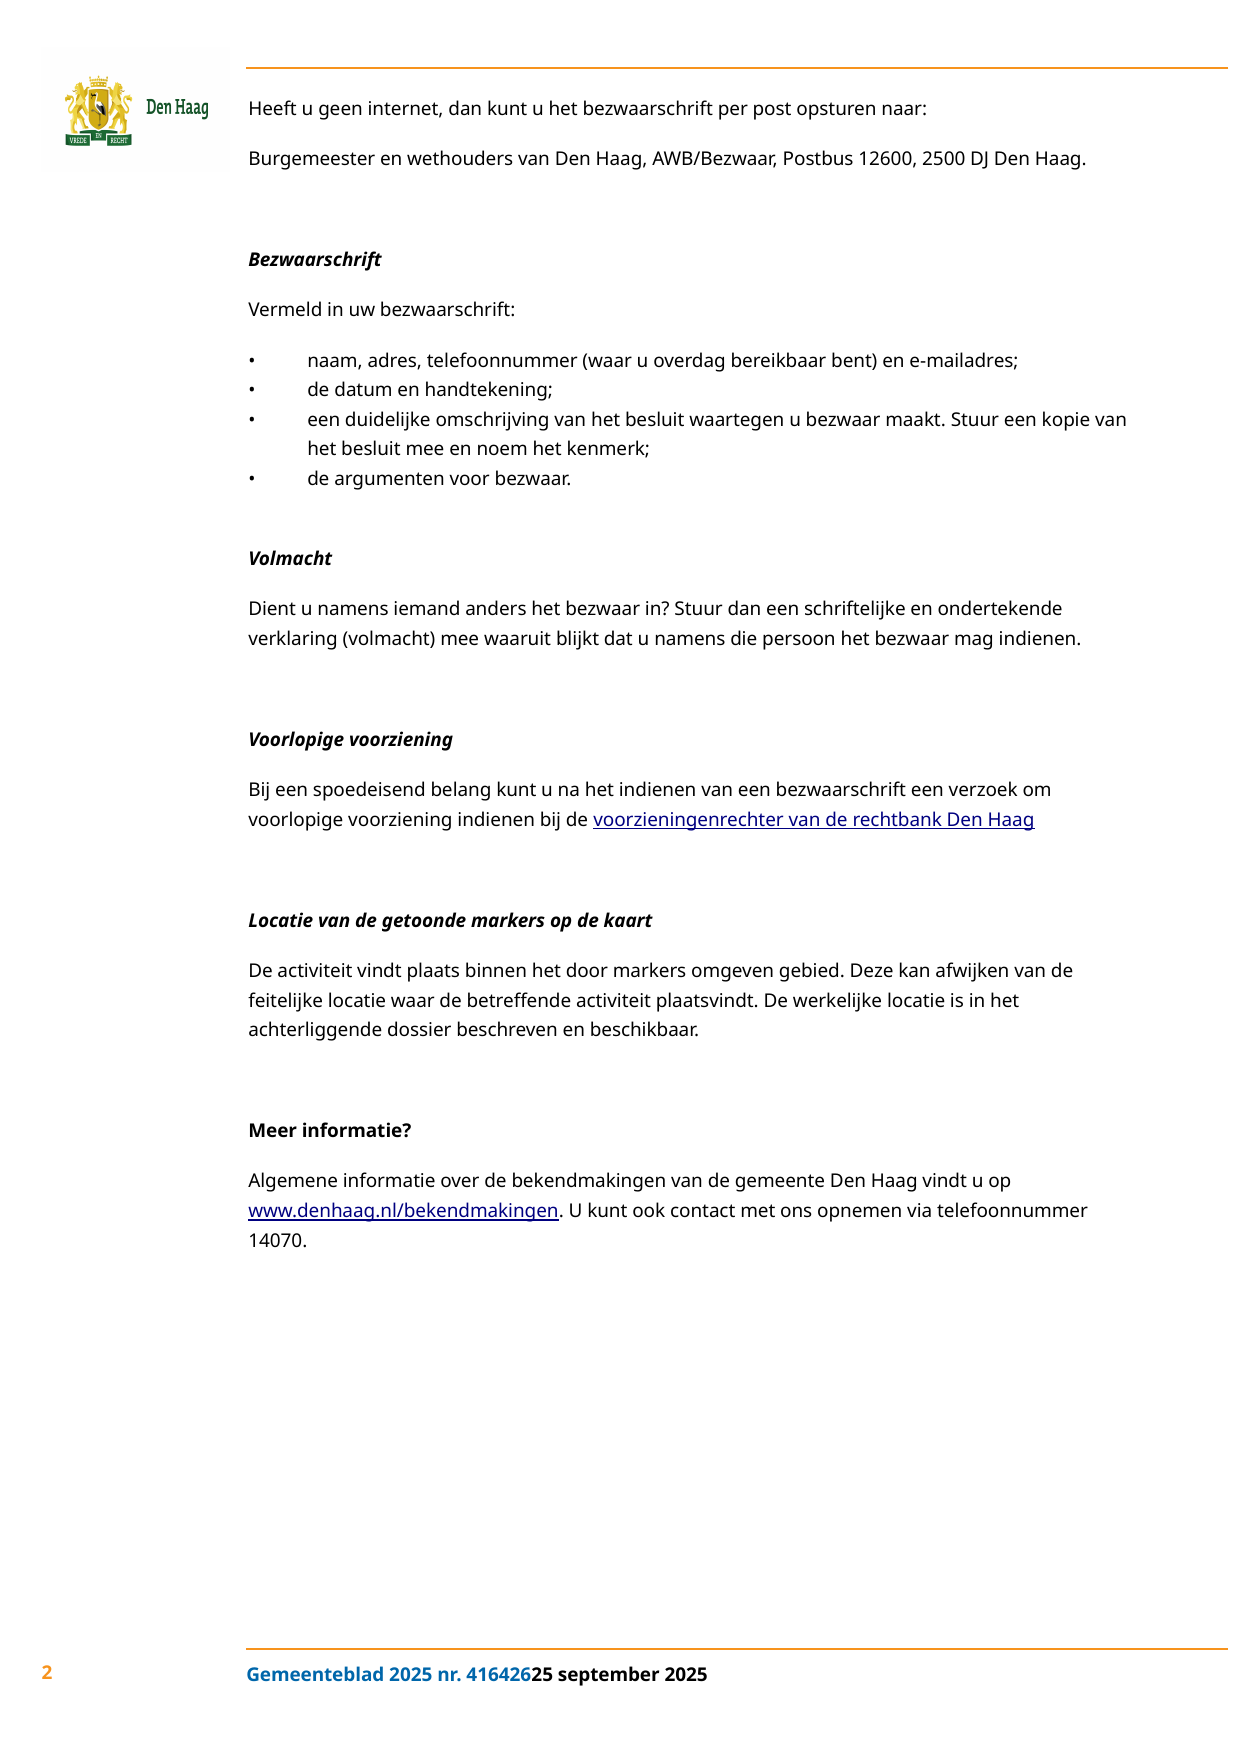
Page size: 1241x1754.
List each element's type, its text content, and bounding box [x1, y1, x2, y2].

text Voorlopige voorziening [248, 726, 1152, 752]
list de datum en handtekening; [248, 376, 1152, 402]
picture [41, 47, 231, 172]
text Locatie van de getoonde markers op de kaart [248, 907, 1152, 933]
text Bezwaarschrift [248, 246, 1152, 272]
text Dient u namens iemand anders het bezwaar in? Stuur dan een schriftelijke en ondertekende verklaring (volmacht) mee waaruit blijkt dat u namens die persoon het bezwaar mag indienen. [248, 596, 1152, 651]
text Vermeld in uw bezwaarschrift: [248, 296, 1152, 322]
text Burgemeester en wethouders van Den Haag, AWB/Bezwaar, Postbus 12600, 2500 DJ Den Haag. [248, 145, 1152, 171]
list de argumenten voor bezwaar. [248, 465, 1152, 491]
text Bij een spoedeisend belang kunt u na het indienen van een bezwaarschrift een verzoek om voorlopige voorziening indienen bij de voorzieningenrechter van de rechtbank Den Haag [248, 776, 1152, 832]
list een duidelijke omschrijving van het besluit waartegen u bezwaar maakt. Stuur een kopie van het besluit mee en noem het kenmerk; [248, 406, 1152, 461]
text Meer informatie? [248, 1117, 1152, 1143]
text Volmacht [248, 545, 1152, 571]
list naam, adres, telefoonnummer (waar u overdag bereikbaar bent) en e-mailadres; [248, 347, 1152, 373]
text Heeft u geen internet, dan kunt u het bezwaarschrift per post opsturen naar: [248, 95, 1152, 121]
text Algemene informatie over de bekendmakingen van de gemeente Den Haag vindt u op www.denhaag.nl/bekendmakingen. U kunt ook contact met ons opnemen via telefoonnummer 14070. [248, 1168, 1152, 1253]
text De activiteit vindt plaats binnen het door markers omgeven gebied. Deze kan afwijken van de feitelijke locatie waar de betreffende activiteit plaatsvindt. De werkelijke locatie is in het achterliggende dossier beschreven en beschikbaar. [248, 957, 1152, 1042]
